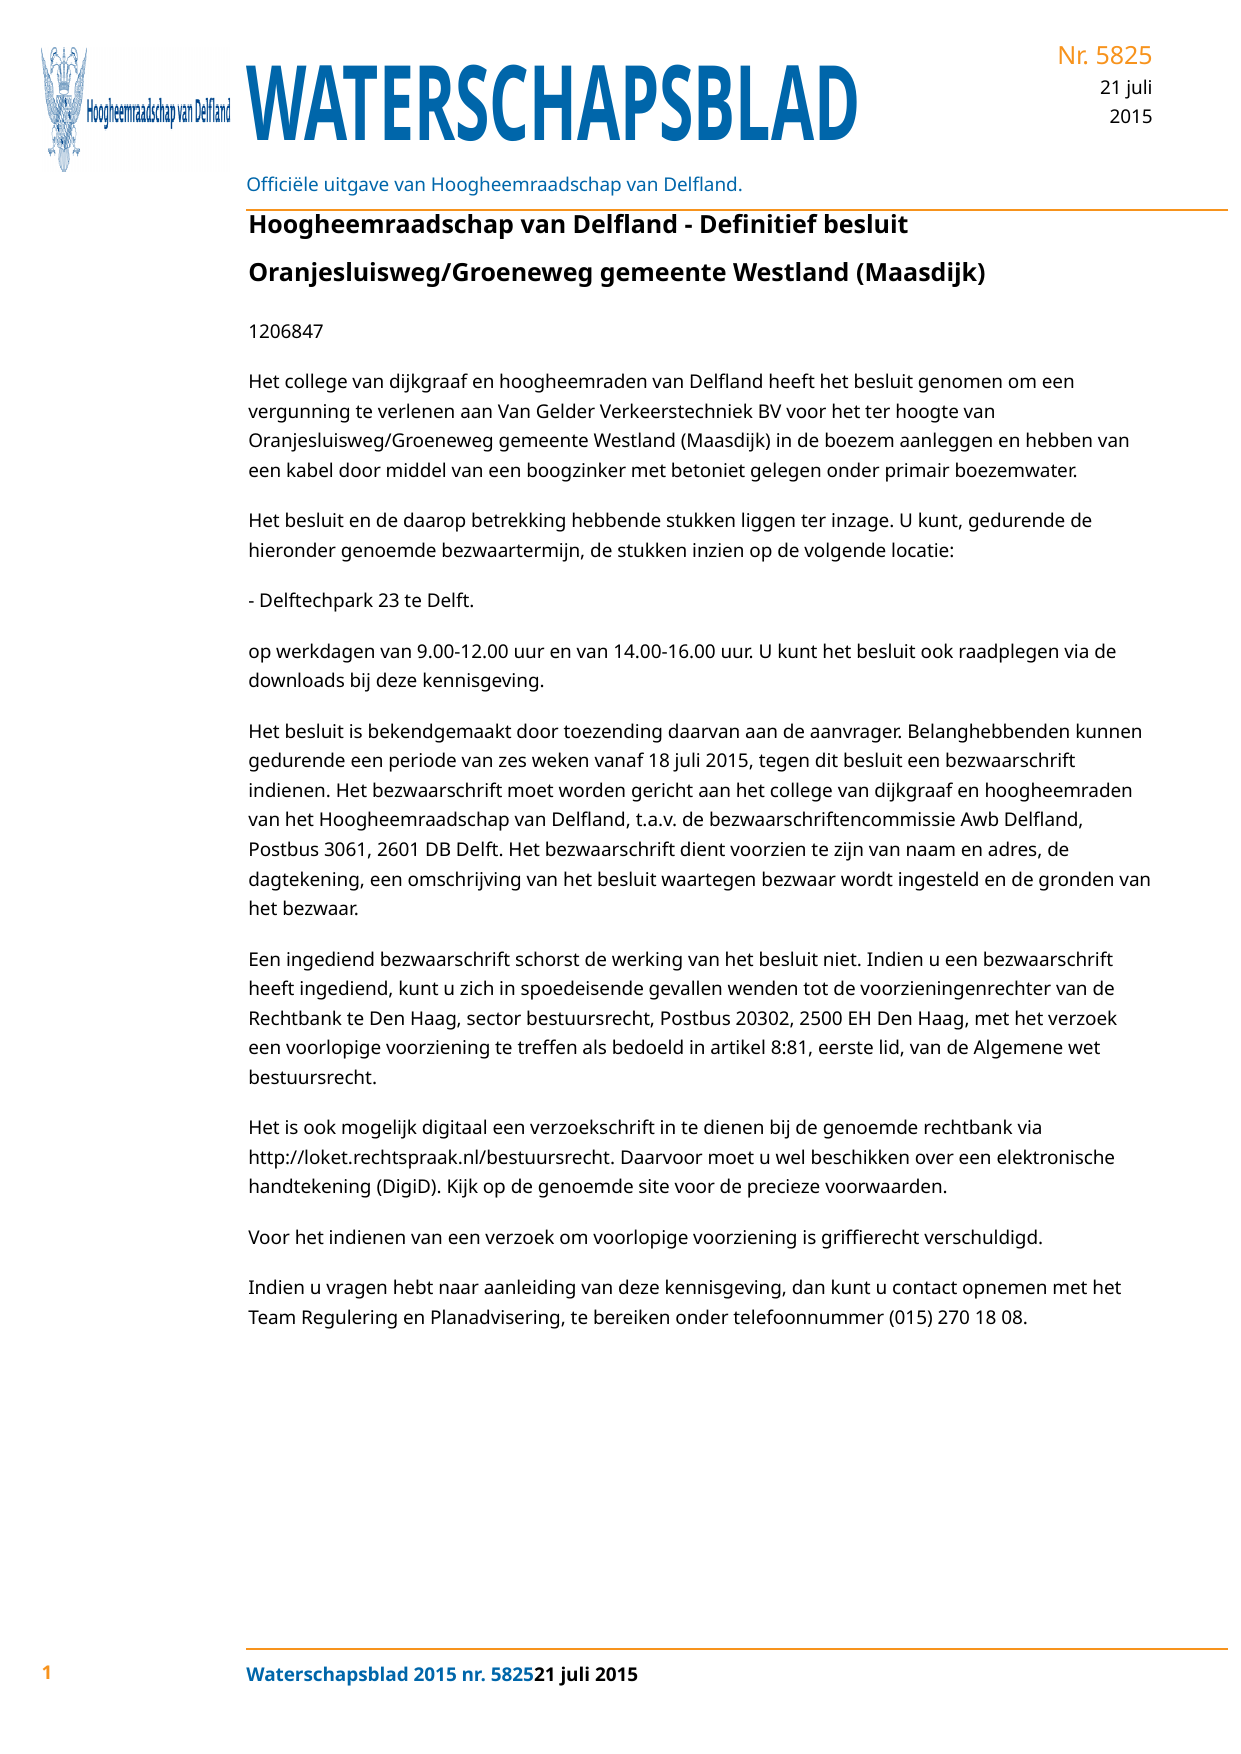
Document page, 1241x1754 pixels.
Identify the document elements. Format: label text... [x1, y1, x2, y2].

text 1206847 [248, 318, 1152, 344]
text Het besluit is bekendgemaakt door toezending daarvan aan de aanvrager. Belanghebbenden kunnen gedurende een periode van zes weken vanaf 18 juli 2015, tegen dit besluit een bezwaarschrift indienen. Het bezwaarschrift moet worden gericht aan het college van dijkgraaf en hoogheemraden van het Hoogheemraadschap van Delfland, t.a.v. de bezwaarschriftencommissie Awb Delfland, Postbus 3061, 2601 DB Delft. Het bezwaarschrift dient voorzien te zijn van naam en adres, de dagtekening, een omschrijving van het besluit waartegen bezwaar wordt ingesteld en de gronden van het bezwaar. [248, 718, 1152, 921]
picture [41, 47, 231, 172]
text Het college van dijkgraaf en hoogheemraden van Delfland heeft het besluit genomen om een vergunning te verlenen aan Van Gelder Verkeerstechniek BV voor het ter hoogte van Oranjesluisweg/Groeneweg gemeente Westland (Maasdijk) in de boezem aanleggen en hebben van een kabel door middel van een boogzinker met betoniet gelegen onder primair boezemwater. [248, 368, 1152, 483]
text op werkdagen van 9.00-12.00 uur en van 14.00-16.00 uur. U kunt het besluit ook raadplegen via de downloads bij deze kennisgeving. [248, 638, 1152, 693]
text Indien u vragen hebt naar aanleiding van deze kennisgeving, dan kunt u contact opnemen met het Team Regulering en Planadvisering, te bereiken onder telefoonnummer (015) 270 18 08. [248, 1274, 1152, 1330]
text - Delftechpark 23 te Delft. [248, 587, 1152, 613]
text Het besluit en de daarop betrekking hebbende stukken liggen ter inzage. U kunt, gedurende de hieronder genoemde bezwaartermijn, de stukken inzien op de volgende locatie: [248, 507, 1152, 563]
text Voor het indienen van een verzoek om voorlopige voorziening is griffierecht verschuldigd. [248, 1224, 1152, 1250]
text Het is ook mogelijk digitaal een verzoekschrift in te dienen bij de genoemde rechtbank via http://loket.rechtspraak.nl/bestuursrecht. Daarvoor moet u wel beschikken over een elektronische handtekening (DigiD). Kijk op de genoemde site voor de precieze voorwaarden. [248, 1114, 1152, 1199]
text Een ingediend bezwaarschrift schorst de werking van het besluit niet. Indien u een bezwaarschrift heeft ingediend, kunt u zich in spoedeisende gevallen wenden tot de voorzieningenrechter van de Rechtbank te Den Haag, sector bestuursrecht, Postbus 20302, 2500 EH Den Haag, met het verzoek een voorlopige voorziening te treffen als bedoeld in artikel 8:81, eerste lid, van de Algemene wet bestuursrecht. [248, 946, 1152, 1090]
text Hoogheemraadschap van Delfland - Definitief besluit Oranjesluisweg/Groeneweg gemeente Westland (Maasdijk) [248, 211, 1152, 288]
